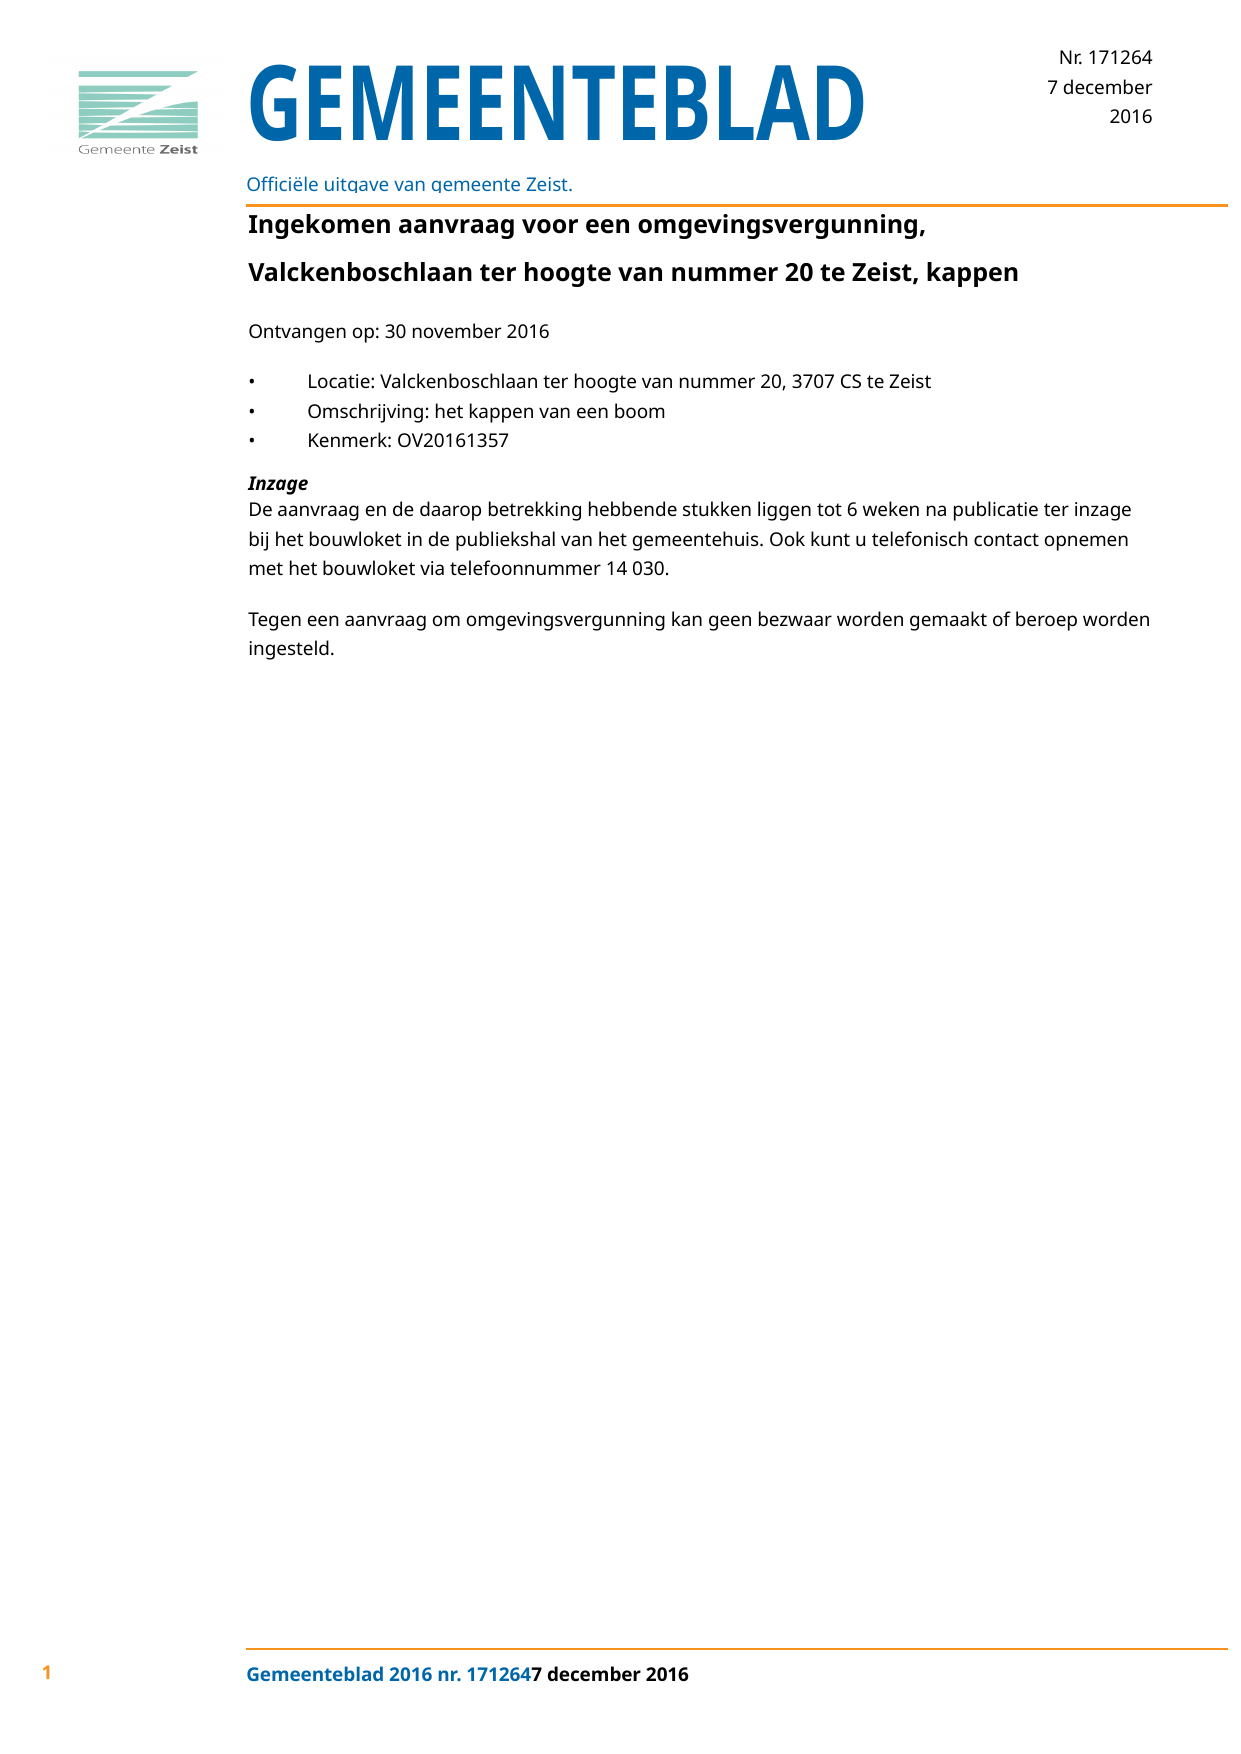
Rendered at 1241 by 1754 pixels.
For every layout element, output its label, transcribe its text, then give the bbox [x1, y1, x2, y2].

list Locatie: Valckenboschlaan ter hoogte van nummer 20, 3707 CS te Zeist [248, 368, 1152, 394]
text Inzage [248, 471, 1152, 496]
text Ingekomen aanvraag voor een omgevingsvergunning, Valckenboschlaan ter hoogte van nummer 20 te Zeist, kappen [248, 207, 1152, 288]
text Tegen een aanvraag om omgevingsvergunning kan geen bezwaar worden gemaakt of beroep worden ingesteld. [248, 606, 1152, 661]
list Omschrijving: het kappen van een boom [248, 398, 1152, 424]
list Kenmerk: OV20161357 [248, 427, 1152, 453]
text De aanvraag en de daarop betrekking hebbende stukken liggen tot 6 weken na publicatie ter inzage bij het bouwloket in de publiekshal van het gemeentehuis. Ook kunt u telefonisch contact opnemen met het bouwloket via telefoonnummer 14 030. [248, 496, 1152, 581]
picture [41, 47, 231, 172]
text Ontvangen op: 30 november 2016 [248, 318, 1152, 344]
